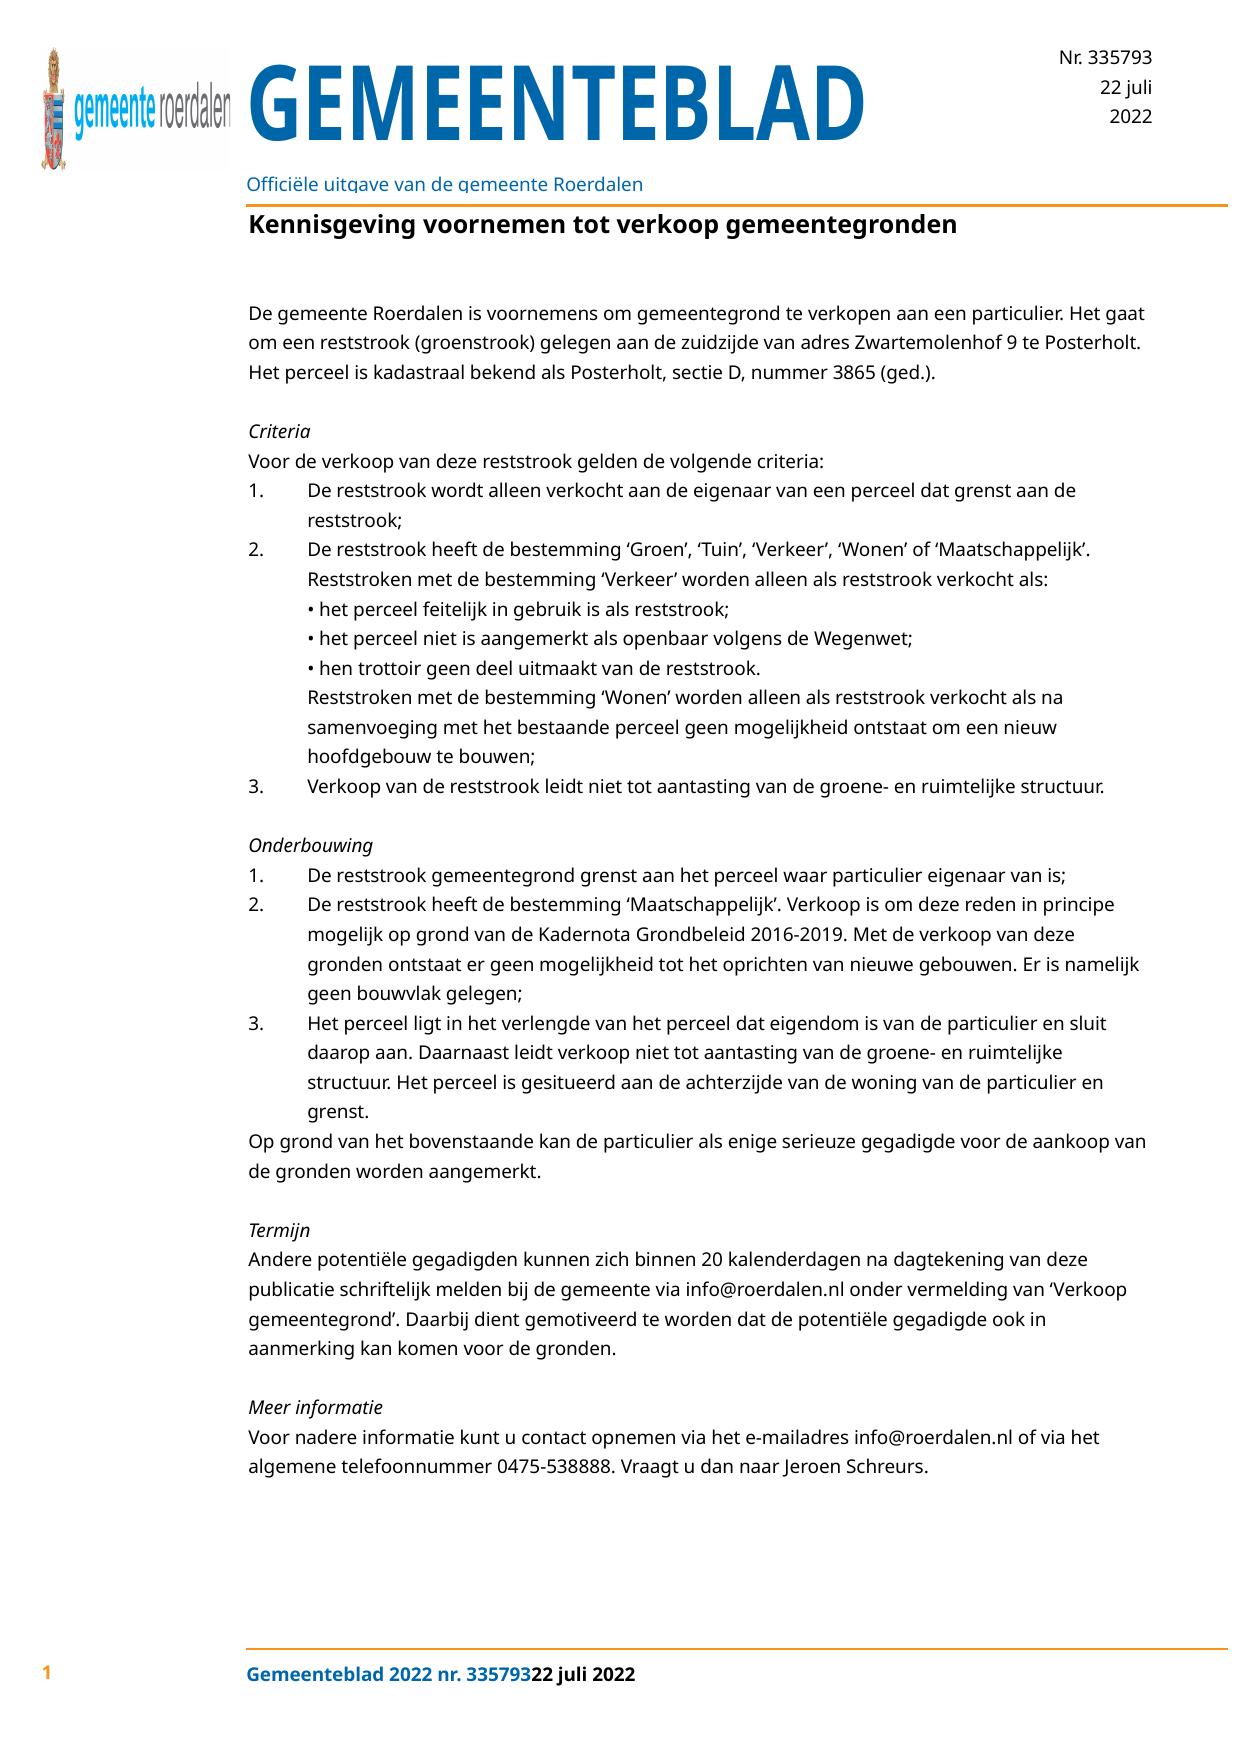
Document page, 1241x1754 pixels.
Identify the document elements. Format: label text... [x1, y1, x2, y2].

text Op grond van het bovenstaande kan de particulier als enige serieuze gegadigde voor de aankoop van de gronden worden aangemerkt. [248, 1128, 1152, 1183]
list De reststrook wordt alleen verkocht aan de eigenaar van een perceel dat grenst aan de reststrook; [248, 477, 1152, 533]
list Reststroken met de bestemming ‘Wonen’ worden alleen als reststrook verkocht als na samenvoeging met het bestaande perceel geen mogelijkheid ontstaat om een nieuw hoofdgebouw te bouwen; [248, 684, 1152, 769]
text Voor nadere informatie kunt u contact opnemen via het e-mailadres info@roerdalen.nl of via het algemene telefoonnummer 0475-538888. Vraagt u dan naar Jeroen Schreurs. [248, 1424, 1152, 1479]
list De reststrook heeft de bestemming ‘Groen’, ‘Tuin’, ‘Verkeer’, ‘Wonen’ of ‘Maatschappelijk’. Reststroken met de bestemming ‘Verkeer’ worden alleen als reststrook verkocht als: [248, 537, 1152, 592]
list Verkoop van de reststrook leidt niet tot aantasting van de groene- en ruimtelijke structuur. [248, 773, 1152, 799]
list • het perceel feitelijk in gebruik is als reststrook; [248, 596, 1152, 621]
picture [41, 47, 231, 172]
text De gemeente Roerdalen is voornemens om gemeentegrond te verkopen aan een particulier. Het gaat om een reststrook (groenstrook) gelegen aan de zuidzijde van adres Zwartemolenhof 9 te Posterholt. Het perceel is kadastraal bekend als Posterholt, sectie D, nummer 3865 (ged.). [248, 300, 1152, 385]
text Criteria [248, 418, 1152, 444]
text Meer informatie [248, 1394, 1152, 1420]
list • hen trottoir geen deel uitmaakt van de reststrook. [248, 655, 1152, 681]
text Onderbouwing [248, 832, 1152, 858]
list • het perceel niet is aangemerkt als openbaar volgens de Wegenwet; [248, 625, 1152, 651]
text Voor de verkoop van deze reststrook gelden de volgende criteria: [248, 448, 1152, 473]
list Het perceel ligt in het verlengde van het perceel dat eigendom is van de particulier en sluit daarop aan. Daarnaast leidt verkoop niet tot aantasting van de groene- en ruimtelijke structuur. Het perceel is gesitueerd aan de achterzijde van de woning van de particulier en grenst. [248, 1010, 1152, 1124]
list De reststrook gemeentegrond grenst aan het perceel waar particulier eigenaar van is; [248, 862, 1152, 888]
text Kennisgeving voornemen tot verkoop gemeentegronden [248, 207, 1152, 241]
list De reststrook heeft de bestemming ‘Maatschappelijk’. Verkoop is om deze reden in principe mogelijk op grond van de Kadernota Grondbeleid 2016-2019. Met de verkoop van deze gronden ontstaat er geen mogelijkheid tot het oprichten van nieuwe gebouwen. Er is namelijk geen bouwvlak gelegen; [248, 892, 1152, 1006]
text Termijn [248, 1217, 1152, 1243]
text Andere potentiële gegadigden kunnen zich binnen 20 kalenderdagen na dagtekening van deze publicatie schriftelijk melden bij de gemeente via info@roerdalen.nl onder vermelding van ‘Verkoop gemeentegrond’. Daarbij dient gemotiveerd te worden dat de potentiële gegadigde ook in aanmerking kan komen voor de gronden. [248, 1247, 1152, 1361]
